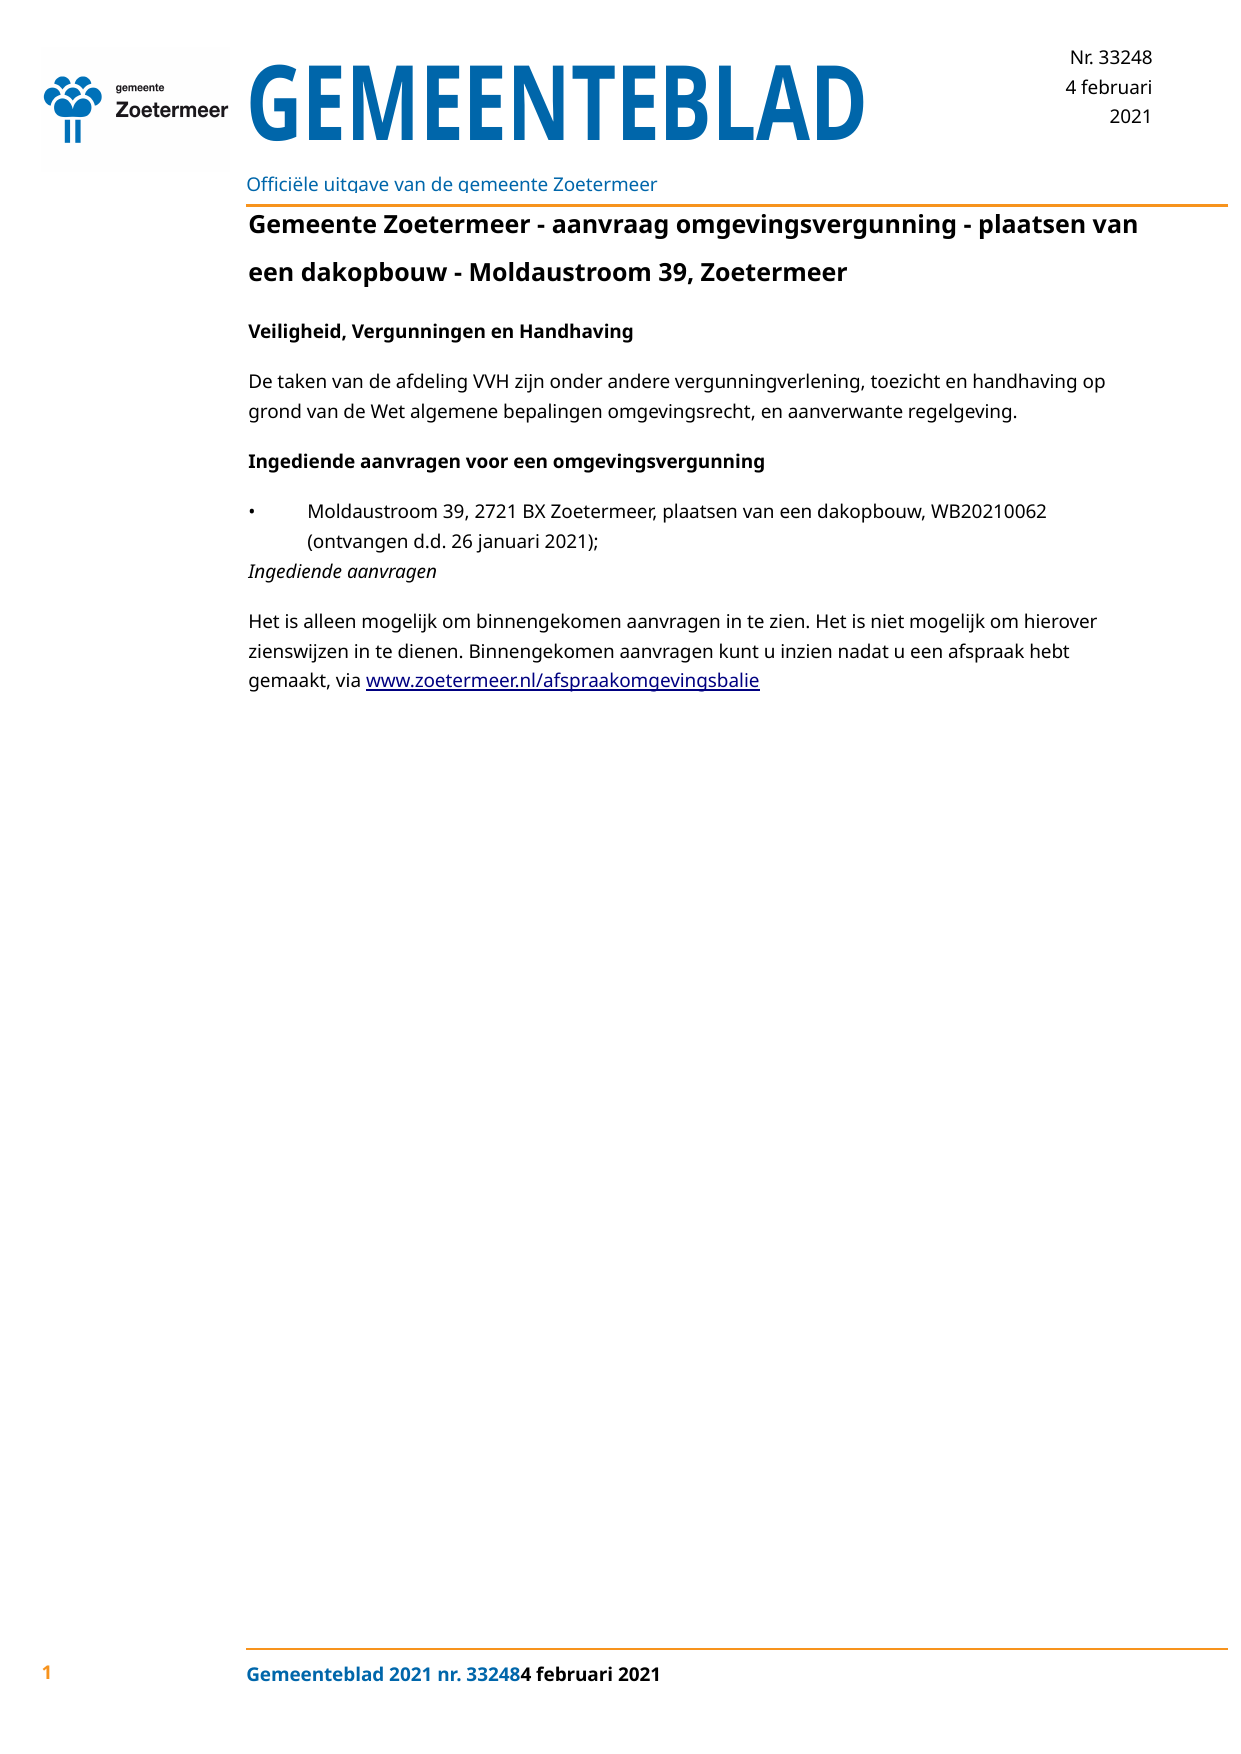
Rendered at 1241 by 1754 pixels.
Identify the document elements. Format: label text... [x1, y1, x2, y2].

text Ingediende aanvragen [248, 558, 1152, 584]
picture [41, 47, 231, 172]
text Veiligheid, Vergunningen en Handhaving [248, 318, 1152, 344]
list Moldaustroom 39, 2721 BX Zoetermeer, plaatsen van een dakopbouw, WB20210062 (ontvangen d.d. 26 januari 2021); [248, 499, 1152, 554]
text Het is alleen mogelijk om binnengekomen aanvragen in te zien. Het is niet mogelijk om hierover zienswijzen in te dienen. Binnengekomen aanvragen kunt u inzien nadat u een afspraak hebt gemaakt, via www.zoetermeer.nl/afspraakomgevingsbalie [248, 608, 1152, 693]
text De taken van de afdeling VVH zijn onder andere vergunningverlening, toezicht en handhaving op grond van de Wet algemene bepalingen omgevingsrecht, en aanverwante regelgeving. [248, 368, 1152, 424]
text Gemeente Zoetermeer - aanvraag omgevingsvergunning - plaatsen van een dakopbouw - Moldaustroom 39, Zoetermeer [248, 207, 1152, 288]
text Ingediende aanvragen voor een omgevingsvergunning [248, 448, 1152, 474]
